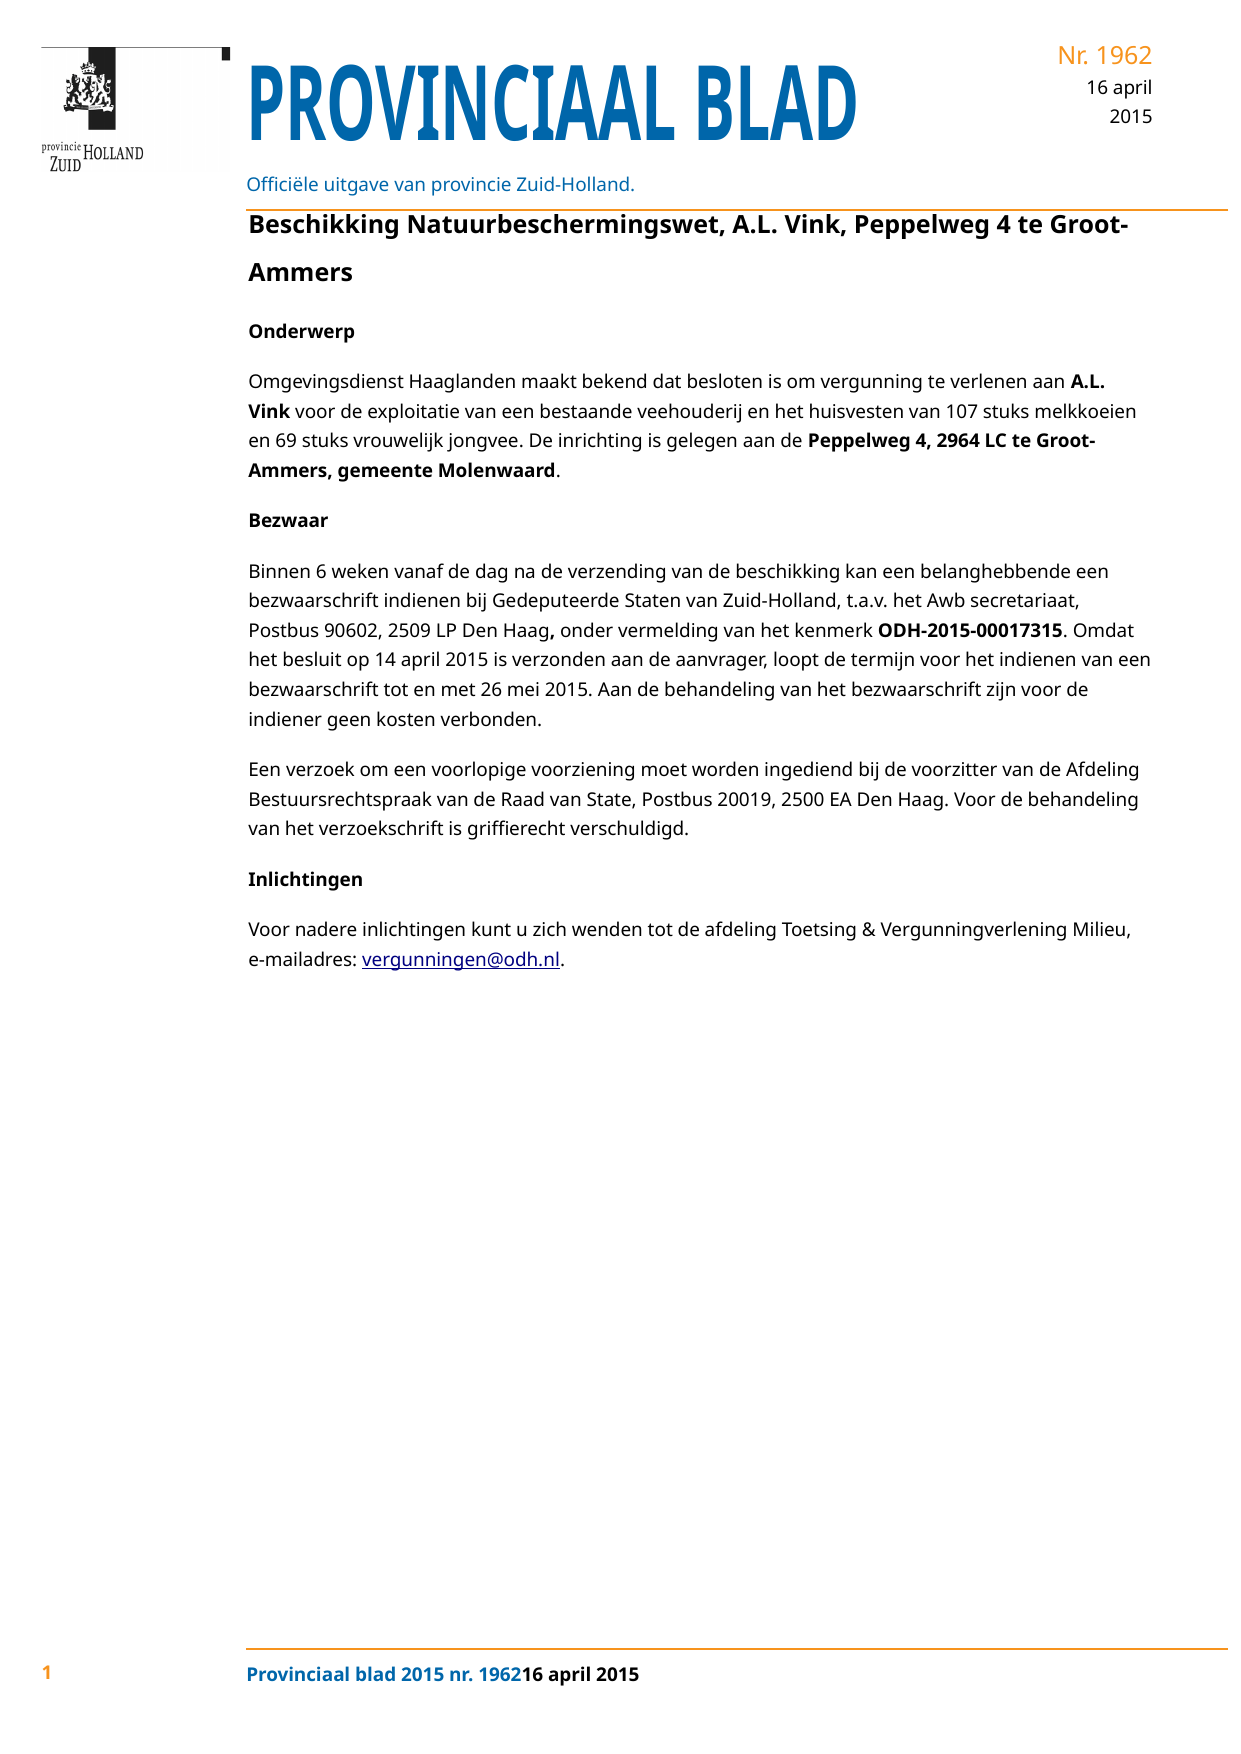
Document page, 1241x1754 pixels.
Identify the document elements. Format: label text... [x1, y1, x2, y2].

text Een verzoek om een voorlopige voorziening moet worden ingediend bij de voorzitter van de Afdeling Bestuursrechtspraak van de Raad van State, Postbus 20019, 2500 EA Den Haag. Voor de behandeling van het verzoekschrift is griffierecht verschuldigd. [248, 756, 1152, 841]
text Omgevingsdienst Haaglanden maakt bekend dat besloten is om vergunning te verlenen aan A.L. Vink voor de exploitatie van een bestaande veehouderij en het huisvesten van 107 stuks melkkoeien en 69 stuks vrouwelijk jongvee. De inrichting is gelegen aan de Peppelweg 4, 2964 LC te Groot-Ammers, gemeente Molenwaard. [248, 368, 1152, 483]
text Inlichtingen [248, 866, 1152, 892]
text Voor nadere inlichtingen kunt u zich wenden tot de afdeling Toetsing & Vergunningverlening Milieu, e-mailadres: vergunningen@odh.nl. [248, 916, 1152, 972]
text Bezwaar [248, 507, 1152, 533]
picture [41, 47, 231, 172]
text Binnen 6 weken vanaf de dag na de verzending van de beschikking kan een belanghebbende een bezwaarschrift indienen bij Gedeputeerde Staten van Zuid-Holland, t.a.v. het Awb secretariaat, Postbus 90602, 2509 LP Den Haag, onder vermelding van het kenmerk ODH-2015-00017315. Omdat het besluit op 14 april 2015 is verzonden aan de aanvrager, loopt de termijn voor het indienen van een bezwaarschrift tot en met 26 mei 2015. Aan de behandeling van het bezwaarschrift zijn voor de indiener geen kosten verbonden. [248, 558, 1152, 732]
text Onderwerp [248, 318, 1152, 344]
text Beschikking Natuurbeschermingswet, A.L. Vink, Peppelweg 4 te Groot-Ammers [248, 211, 1152, 288]
